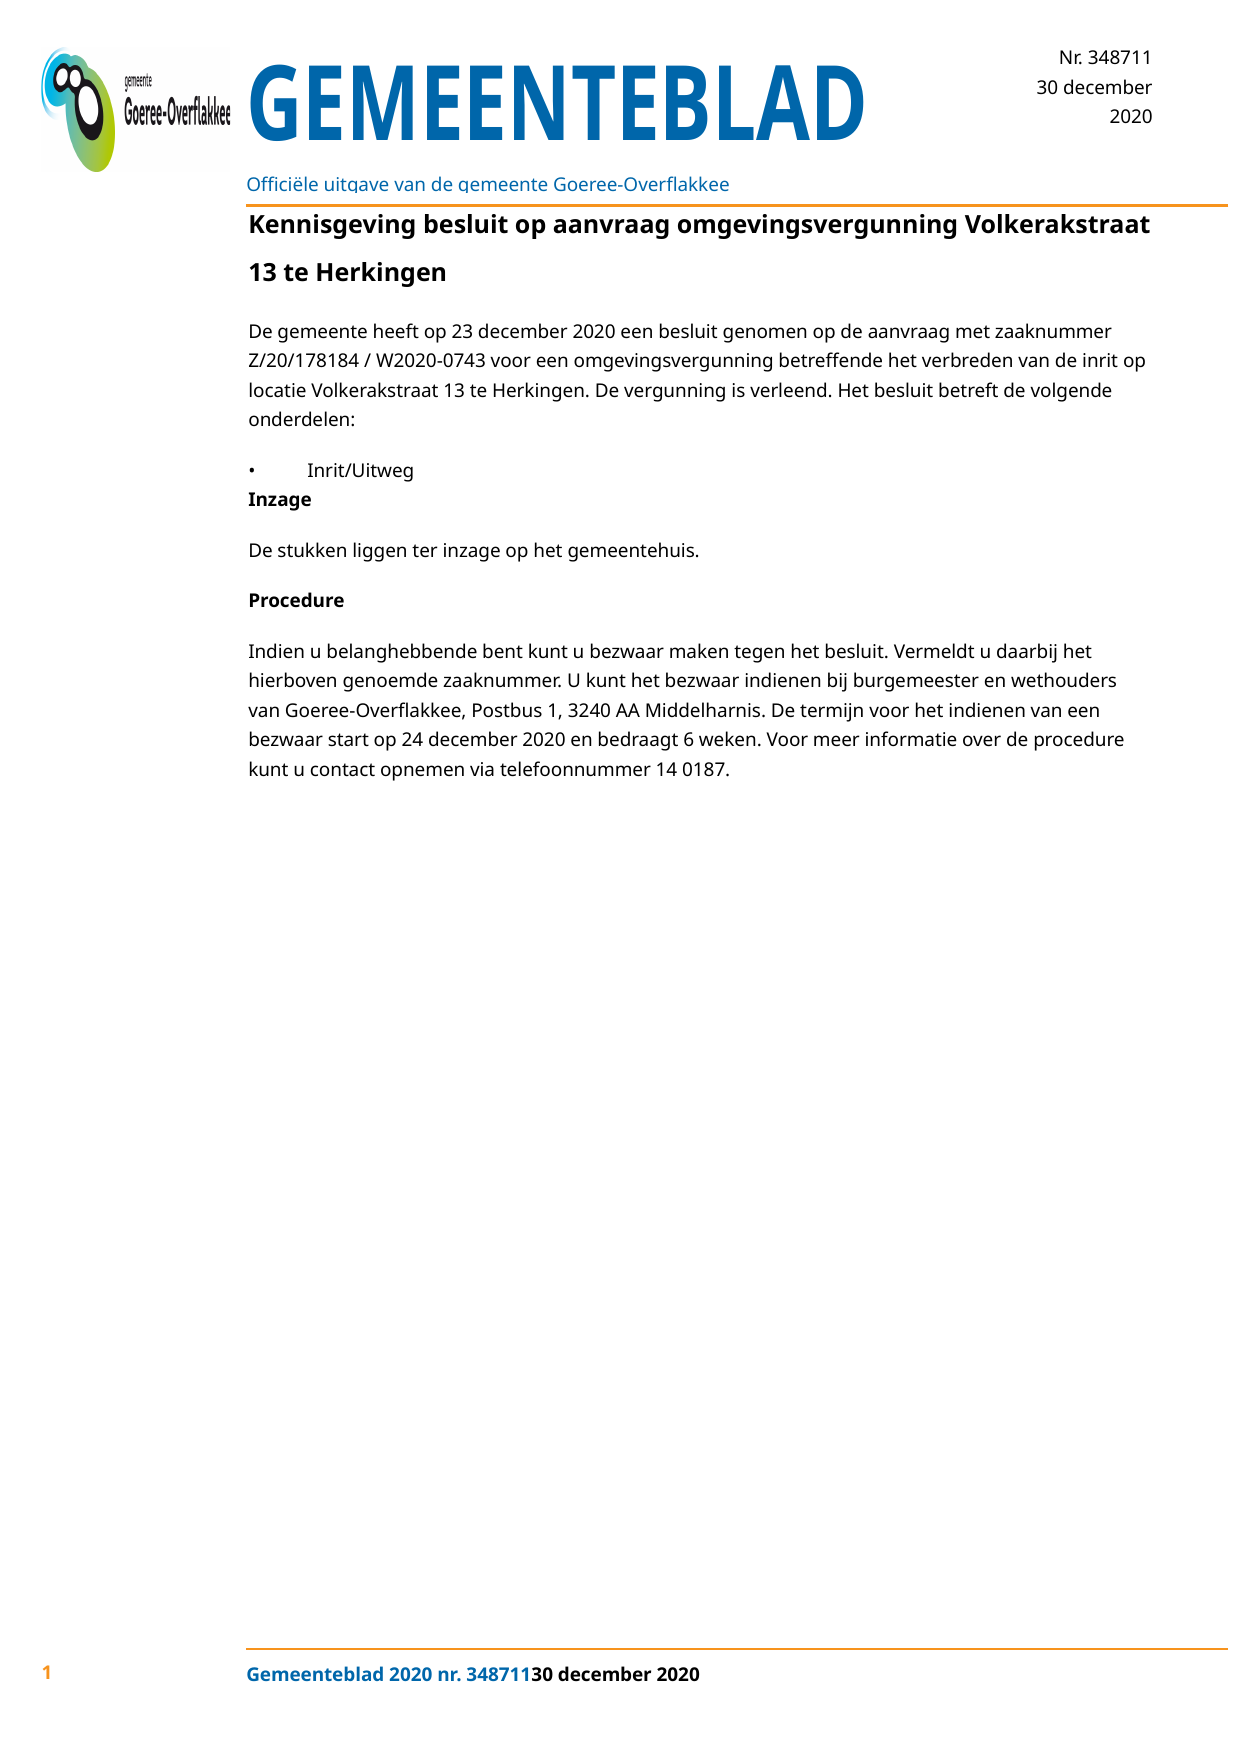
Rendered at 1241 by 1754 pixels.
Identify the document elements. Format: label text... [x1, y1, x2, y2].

text Procedure [248, 587, 1152, 613]
text Indien u belanghebbende bent kunt u bezwaar maken tegen het besluit. Vermeldt u daarbij het hierboven genoemde zaaknummer. U kunt het bezwaar indienen bij burgemeester en wethouders van Goeree-Overflakkee, Postbus 1, 3240 AA Middelharnis. De termijn voor het indienen van een bezwaar start op 24 december 2020 en bedraagt 6 weken. Voor meer informatie over de procedure kunt u contact opnemen via telefoonnummer 14 0187. [248, 638, 1152, 782]
text De stukken liggen ter inzage op het gemeentehuis. [248, 537, 1152, 563]
picture [41, 47, 231, 172]
list Inrit/Uitweg [248, 457, 1152, 483]
text De gemeente heeft op 23 december 2020 een besluit genomen op de aanvraag met zaaknummer Z/20/178184 / W2020-0743 voor een omgevingsvergunning betreffende het verbreden van de inrit op locatie Volkerakstraat 13 te Herkingen. De vergunning is verleend. Het besluit betreft de volgende onderdelen: [248, 318, 1152, 432]
text Inzage [248, 487, 1152, 512]
text Kennisgeving besluit op aanvraag omgevingsvergunning Volkerakstraat 13 te Herkingen [248, 207, 1152, 288]
